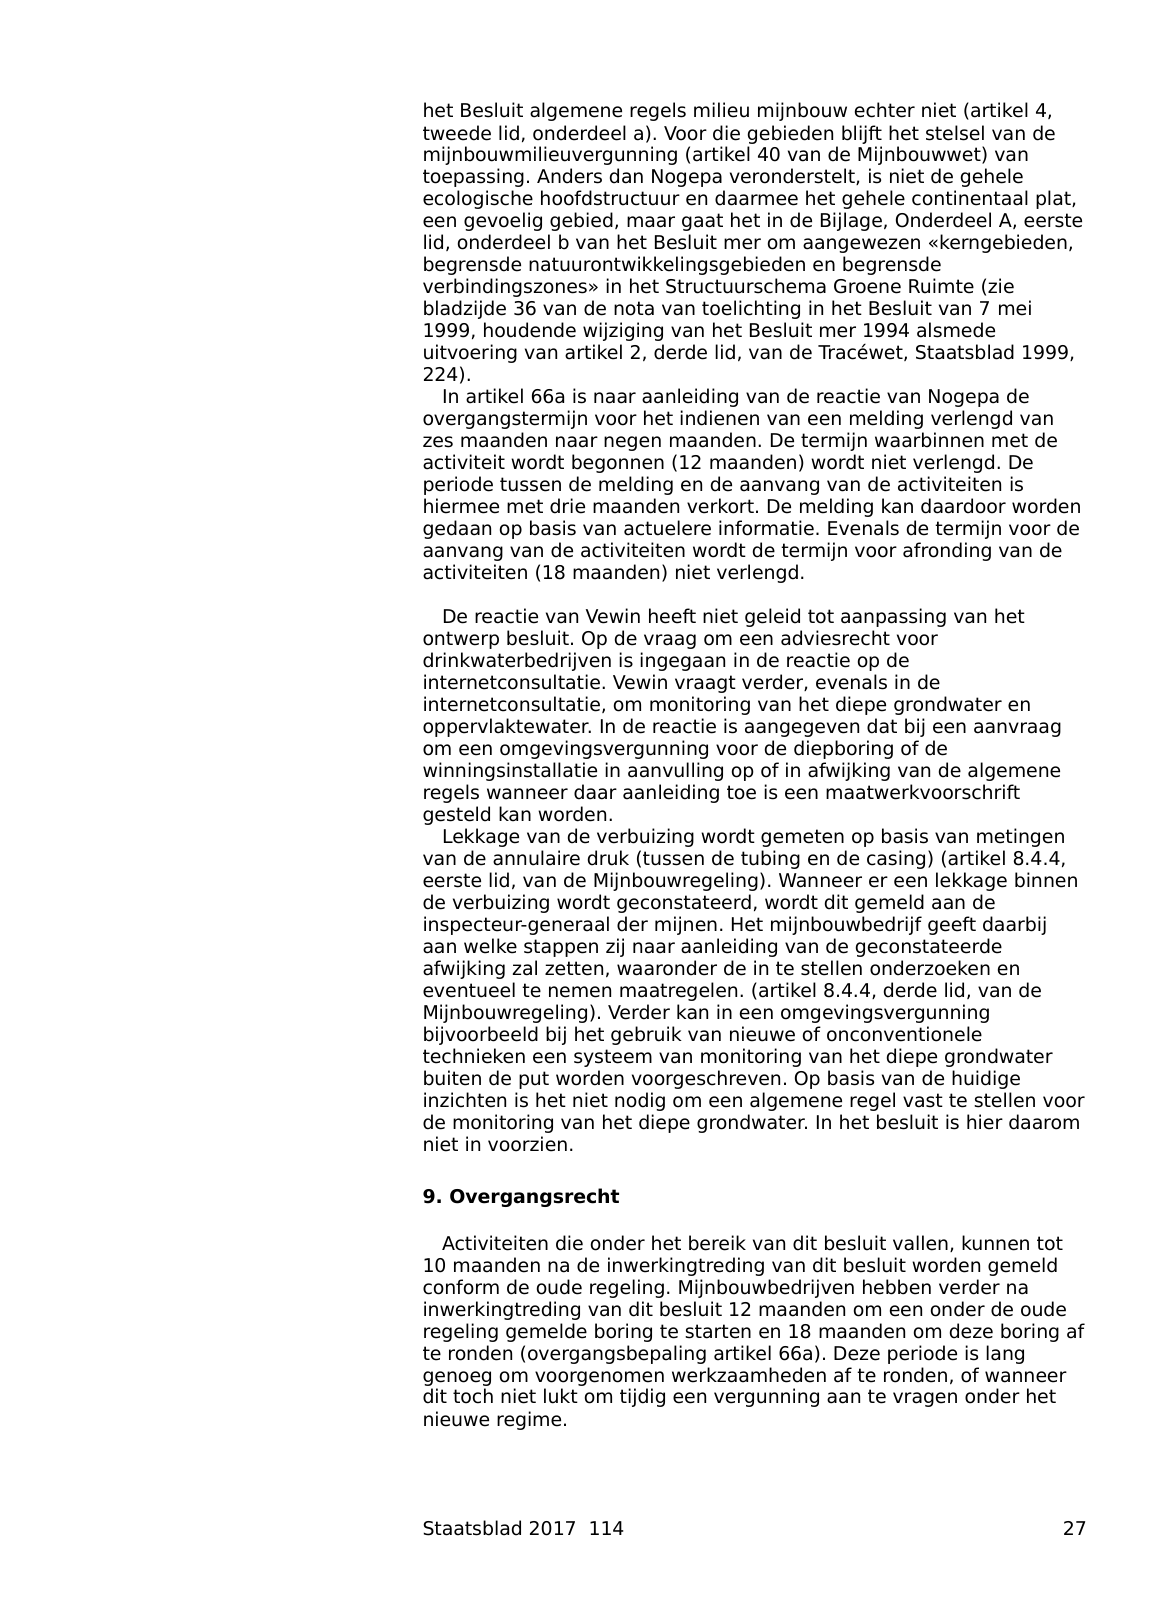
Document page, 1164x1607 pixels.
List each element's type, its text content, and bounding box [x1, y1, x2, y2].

text Lekkage van de verbuizing wordt gemeten op basis van metingen van de annulaire druk (tussen de tubing en de casing) (artikel 8.4.4, eerste lid, van de Mijnbouwregeling). Wanneer er een lekkage binnen de verbuizing wordt geconstateerd, wordt dit gemeld aan de inspecteur-generaal der mijnen. Het mijnbouwbedrijf geeft daarbij aan welke stappen zij naar aanleiding van de geconstateerde afwijking zal zetten, waaronder de in te stellen onderzoeken en eventueel te nemen maatregelen. (artikel 8.4.4, derde lid, van de Mijnbouwregeling). Verder kan in een omgevingsvergunning bijvoorbeeld bij het gebruik van nieuwe of onconventionele technieken een systeem van monitoring van het diepe grondwater buiten de put worden voorgeschreven. Op basis van de huidige inzichten is het niet nodig om een algemene regel vast te stellen voor de monitoring van het diepe grondwater. In het besluit is hier daarom niet in voorzien. [422, 826, 1087, 1156]
subtitle 9. Overgangsrecht [422, 1186, 1087, 1208]
text In artikel 66a is naar aanleiding van de reactie van Nogepa de overgangstermijn voor het indienen van een melding verlengd van zes maanden naar negen maanden. De termijn waarbinnen met de activiteit wordt begonnen (12 maanden) wordt niet verlengd. De periode tussen de melding en de aanvang van de activiteiten is hiermee met drie maanden verkort. De melding kan daardoor worden gedaan op basis van actuelere informatie. Evenals de termijn voor de aanvang van de activiteiten wordt de termijn voor afronding van de activiteiten (18 maanden) niet verlengd. [422, 386, 1087, 584]
text De reactie van Vewin heeft niet geleid tot aanpassing van het ontwerp besluit. Op de vraag om een adviesrecht voor drinkwaterbedrijven is ingegaan in de reactie op de internetconsultatie. Vewin vraagt verder, evenals in de internetconsultatie, om monitoring van het diepe grondwater en oppervlaktewater. In de reactie is aangegeven dat bij een aanvraag om een omgevingsvergunning voor de diepboring of de winningsinstallatie in aanvulling op of in afwijking van de algemene regels wanneer daar aanleiding toe is een maatwerkvoorschrift gesteld kan worden. [422, 606, 1087, 826]
text het Besluit algemene regels milieu mijnbouw echter niet (artikel 4, tweede lid, onderdeel a). Voor die gebieden blijft het stelsel van de mijnbouwmilieuvergunning (artikel 40 van de Mijnbouwwet) van toepassing. Anders dan Nogepa veronderstelt, is niet de gehele ecologische hoofdstructuur en daarmee het gehele continentaal plat, een gevoelig gebied, maar gaat het in de Bijlage, Onderdeel A, eerste lid, onderdeel b van het Besluit mer om aangewezen «kerngebieden, begrensde natuurontwikkelingsgebieden en begrensde verbindingszones» in het Structuurschema Groene Ruimte (zie bladzijde 36 van de nota van toelichting in het Besluit van 7 mei 1999, houdende wijziging van het Besluit mer 1994 alsmede uitvoering van artikel 2, derde lid, van de Tracéwet, Staatsblad 1999, 224). [422, 100, 1087, 386]
text Activiteiten die onder het bereik van dit besluit vallen, kunnen tot 10 maanden na de inwerkingtreding van dit besluit worden gemeld conform de oude regeling. Mijnbouwbedrijven hebben verder na inwerkingtreding van dit besluit 12 maanden om een onder de oude regeling gemelde boring te starten en 18 maanden om deze boring af te ronden (overgangsbepaling artikel 66a). Deze periode is lang genoeg om voorgenomen werkzaamheden af te ronden, of wanneer dit toch niet lukt om tijdig een vergunning aan te vragen onder het nieuwe regime. [422, 1233, 1087, 1430]
